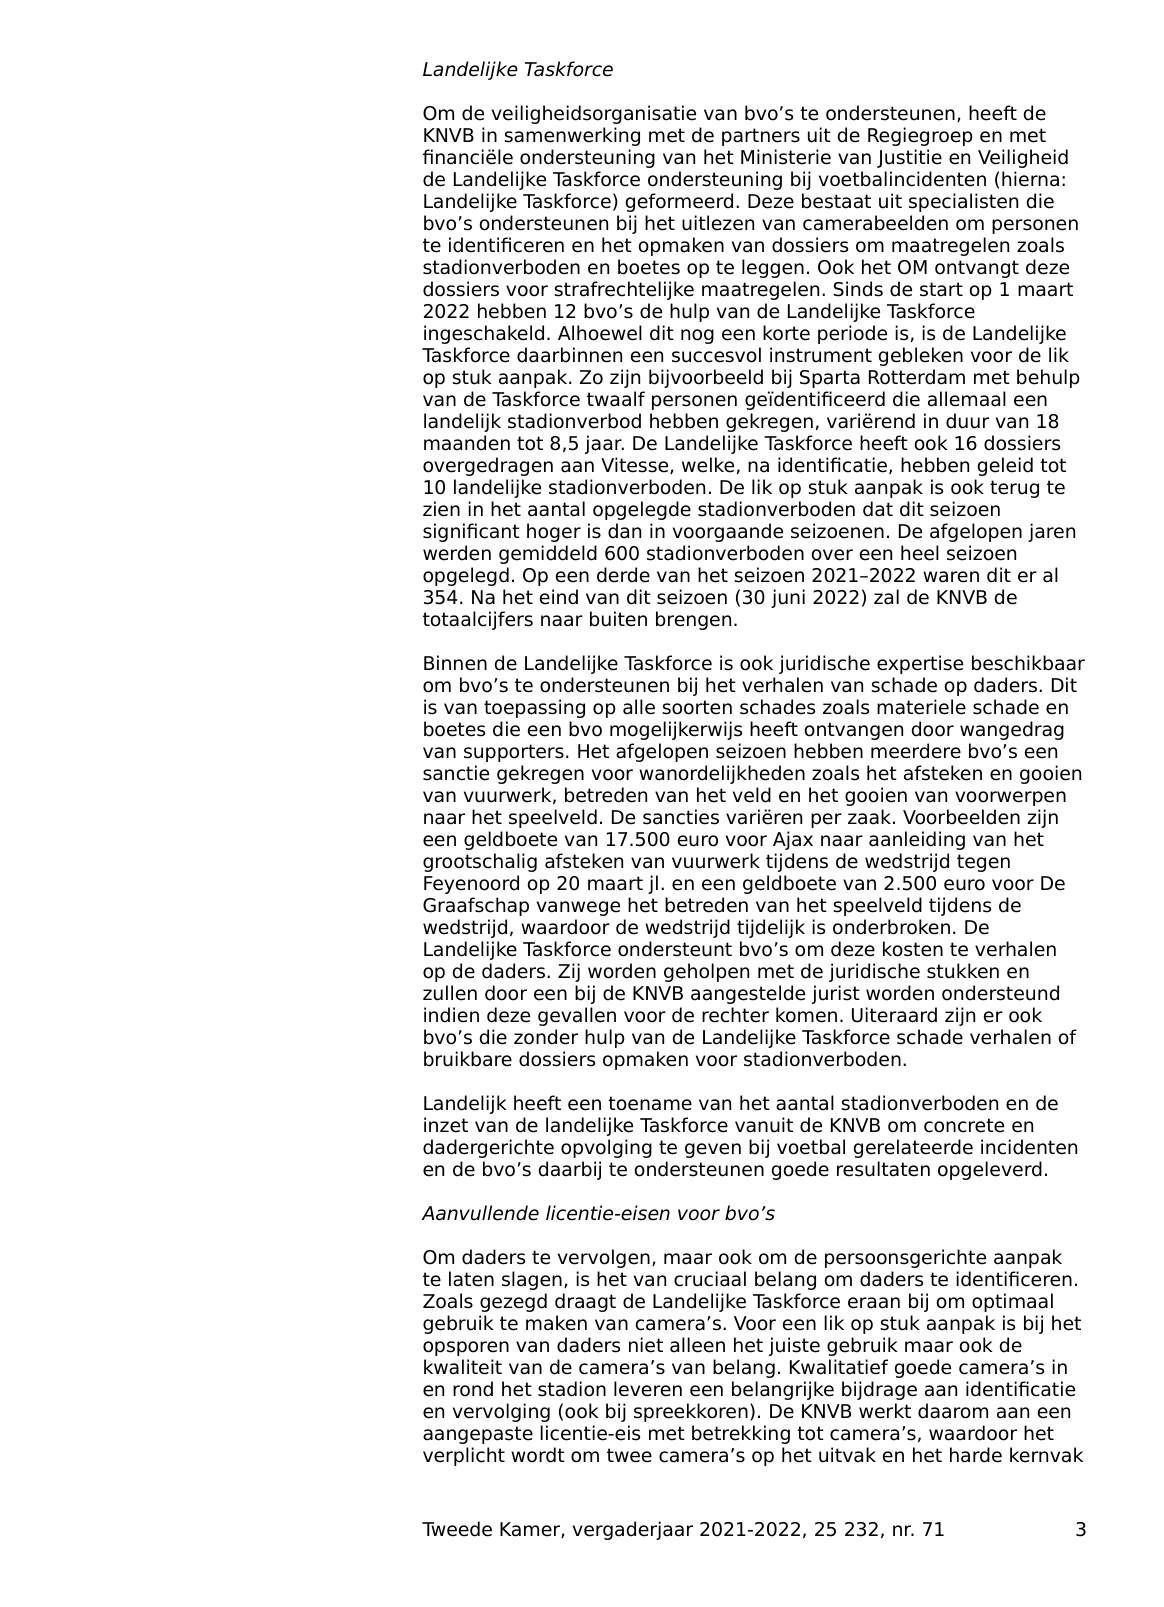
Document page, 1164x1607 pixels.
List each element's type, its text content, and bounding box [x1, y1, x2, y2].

subtitle Aanvullende licentie-eisen voor bvo’s [422, 1203, 1087, 1225]
text Om de veiligheidsorganisatie van bvo’s te ondersteunen, heeft de KNVB in samenwerking met de partners uit de Regiegroep en met financiële ondersteuning van het Ministerie van Justitie en Veiligheid de Landelijke Taskforce ondersteuning bij voetbalincidenten (hierna: Landelijke Taskforce) geformeerd. Deze bestaat uit specialisten die bvo’s ondersteunen bij het uitlezen van camerabeelden om personen te identificeren en het opmaken van dossiers om maatregelen zoals stadionverboden en boetes op te leggen. Ook het OM ontvangt deze dossiers voor strafrechtelijke maatregelen. Sinds de start op 1 maart 2022 hebben 12 bvo’s de hulp van de Landelijke Taskforce ingeschakeld. Alhoewel dit nog een korte periode is, is de Landelijke Taskforce daarbinnen een succesvol instrument gebleken voor de lik op stuk aanpak. Zo zijn bijvoorbeeld bij Sparta Rotterdam met behulp van de Taskforce twaalf personen geïdentificeerd die allemaal een landelijk stadionverbod hebben gekregen, variërend in duur van 18 maanden tot 8,5 jaar. De Landelijke Taskforce heeft ook 16 dossiers overgedragen aan Vitesse, welke, na identificatie, hebben geleid tot 10 landelijke stadionverboden. De lik op stuk aanpak is ook terug te zien in het aantal opgelegde stadionverboden dat dit seizoen significant hoger is dan in voorgaande seizoenen. De afgelopen jaren werden gemiddeld 600 stadionverboden over een heel seizoen opgelegd. Op een derde van het seizoen 2021–2022 waren dit er al 354. Na het eind van dit seizoen (30 juni 2022) zal de KNVB de totaalcijfers naar buiten brengen. [422, 103, 1087, 631]
text Landelijk heeft een toename van het aantal stadionverboden en de inzet van de landelijke Taskforce vanuit de KNVB om concrete en dadergerichte opvolging te geven bij voetbal gerelateerde incidenten en de bvo’s daarbij te ondersteunen goede resultaten opgeleverd. [422, 1093, 1087, 1181]
subtitle Landelijke Taskforce [422, 59, 1087, 81]
text Binnen de Landelijke Taskforce is ook juridische expertise beschikbaar om bvo’s te ondersteunen bij het verhalen van schade op daders. Dit is van toepassing op alle soorten schades zoals materiele schade en boetes die een bvo mogelijkerwijs heeft ontvangen door wangedrag van supporters. Het afgelopen seizoen hebben meerdere bvo’s een sanctie gekregen voor wanordelijkheden zoals het afsteken en gooien van vuurwerk, betreden van het veld en het gooien van voorwerpen naar het speelveld. De sancties variëren per zaak. Voorbeelden zijn een geldboete van 17.500 euro voor Ajax naar aanleiding van het grootschalig afsteken van vuurwerk tijdens de wedstrijd tegen Feyenoord op 20 maart jl. en een geldboete van 2.500 euro voor De Graafschap vanwege het betreden van het speelveld tijdens de wedstrijd, waardoor de wedstrijd tijdelijk is onderbroken. De Landelijke Taskforce ondersteunt bvo’s om deze kosten te verhalen op de daders. Zij worden geholpen met de juridische stukken en zullen door een bij de KNVB aangestelde jurist worden ondersteund indien deze gevallen voor de rechter komen. Uiteraard zijn er ook bvo’s die zonder hulp van de Landelijke Taskforce schade verhalen of bruikbare dossiers opmaken voor stadionverboden. [422, 653, 1087, 1071]
text Om daders te vervolgen, maar ook om de persoonsgerichte aanpak te laten slagen, is het van cruciaal belang om daders te identificeren. Zoals gezegd draagt de Landelijke Taskforce eraan bij om optimaal gebruik te maken van camera’s. Voor een lik op stuk aanpak is bij het opsporen van daders niet alleen het juiste gebruik maar ook de kwaliteit van de camera’s van belang. Kwalitatief goede camera’s in en rond het stadion leveren een belangrijke bijdrage aan identificatie en vervolging (ook bij spreekkoren). De KNVB werkt daarom aan een aangepaste licentie-eis met betrekking tot camera’s, waardoor het verplicht wordt om twee camera’s op het uitvak en het harde kernvak [422, 1247, 1087, 1467]
